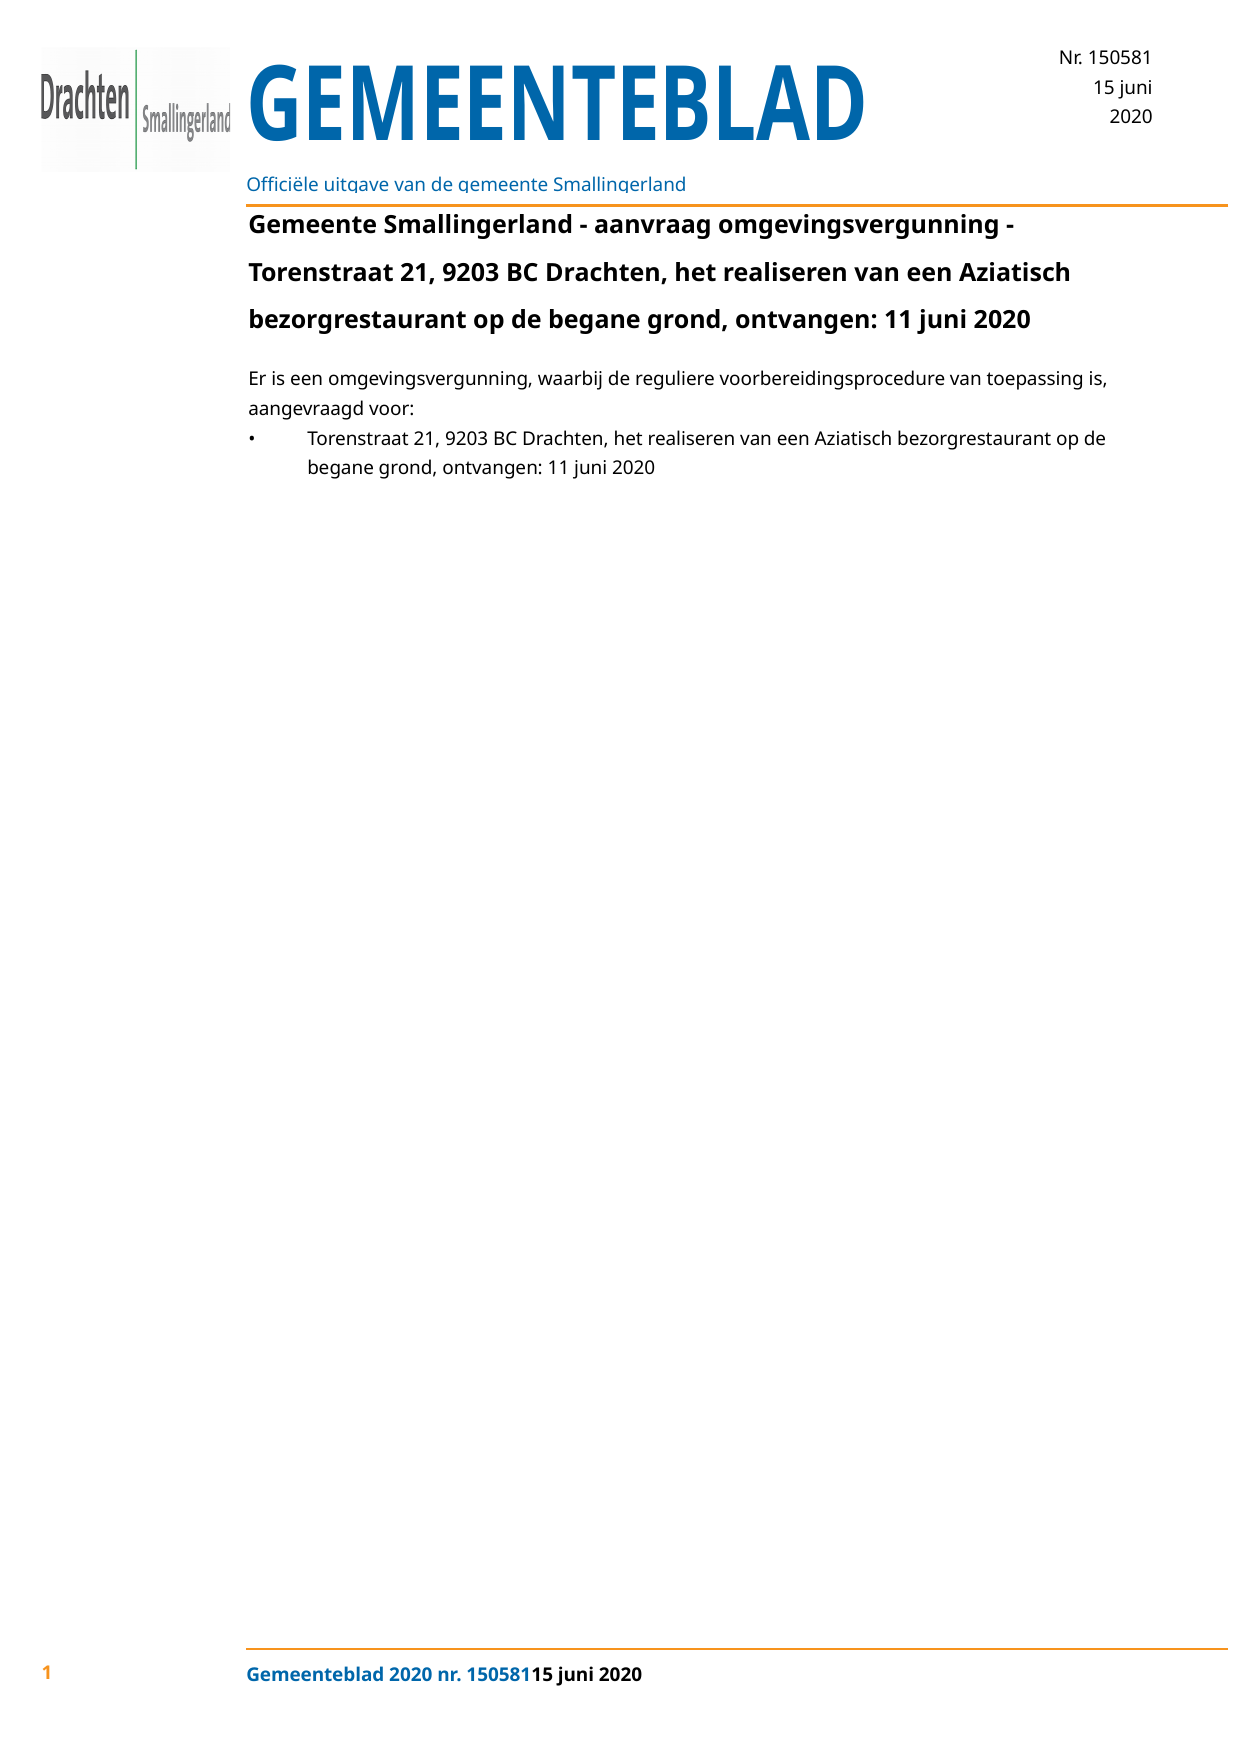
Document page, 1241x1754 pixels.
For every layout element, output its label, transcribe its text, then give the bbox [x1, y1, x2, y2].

text Gemeente Smallingerland - aanvraag omgevingsvergunning - Torenstraat 21, 9203 BC Drachten, het realiseren van een Aziatisch bezorgrestaurant op de begane grond, ontvangen: 11 juni 2020 [248, 207, 1152, 336]
text Er is een omgevingsvergunning, waarbij de reguliere voorbereidingsprocedure van toepassing is, aangevraagd voor: [248, 366, 1152, 421]
picture [41, 47, 231, 172]
list Torenstraat 21, 9203 BC Drachten, het realiseren van een Aziatisch bezorgrestaurant op de begane grond, ontvangen: 11 juni 2020 [248, 425, 1152, 480]
